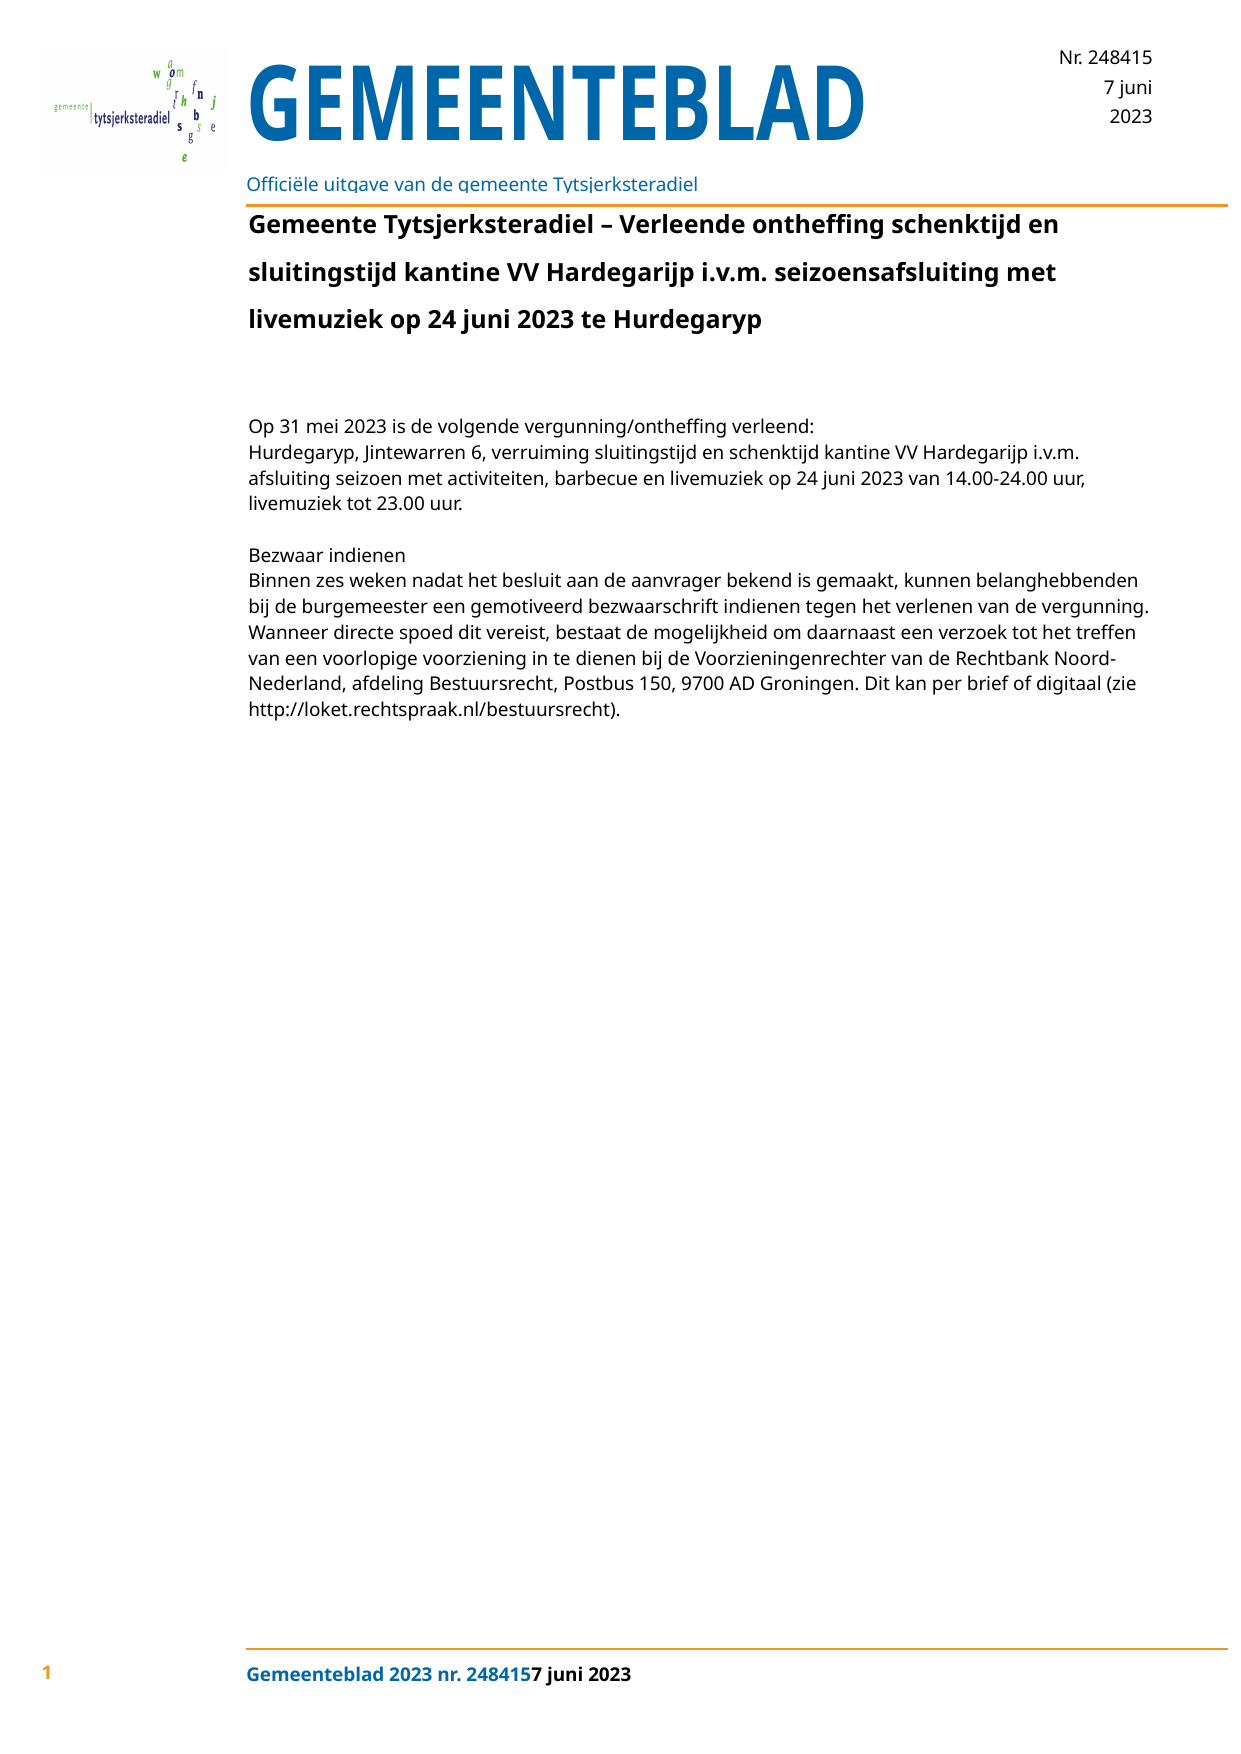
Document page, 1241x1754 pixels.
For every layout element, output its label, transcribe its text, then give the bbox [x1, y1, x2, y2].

text Bezwaar indienen [248, 542, 1152, 568]
text Binnen zes weken nadat het besluit aan de aanvrager bekend is gemaakt, kunnen belanghebbenden bij de burgemeester een gemotiveerd bezwaarschrift indienen tegen het verlenen van de vergunning. Wanneer directe spoed dit vereist, bestaat de mogelijkheid om daarnaast een verzoek tot het treffen van een voorlopige voorziening in te dienen bij de Voorzieningenrechter van de Rechtbank Noord-Nederland, afdeling Bestuursrecht, Postbus 150, 9700 AD Groningen. Dit kan per brief of digitaal (zie http://loket.rechtspraak.nl/bestuursrecht). [248, 568, 1152, 722]
text Op 31 mei 2023 is de volgende vergunning/ontheffing verleend: [248, 413, 1152, 439]
picture [41, 47, 231, 172]
text Hurdegaryp, Jintewarren 6, verruiming sluitingstijd en schenktijd kantine VV Hardegarijp i.v.m. afsluiting seizoen met activiteiten, barbecue en livemuziek op 24 juni 2023 van 14.00-24.00 uur, livemuziek tot 23.00 uur. [248, 439, 1152, 516]
text Gemeente Tytsjerksteradiel – Verleende ontheffing schenktijd en sluitingstijd kantine VV Hardegarijp i.v.m. seizoensafsluiting met livemuziek op 24 juni 2023 te Hurdegaryp [248, 207, 1152, 336]
